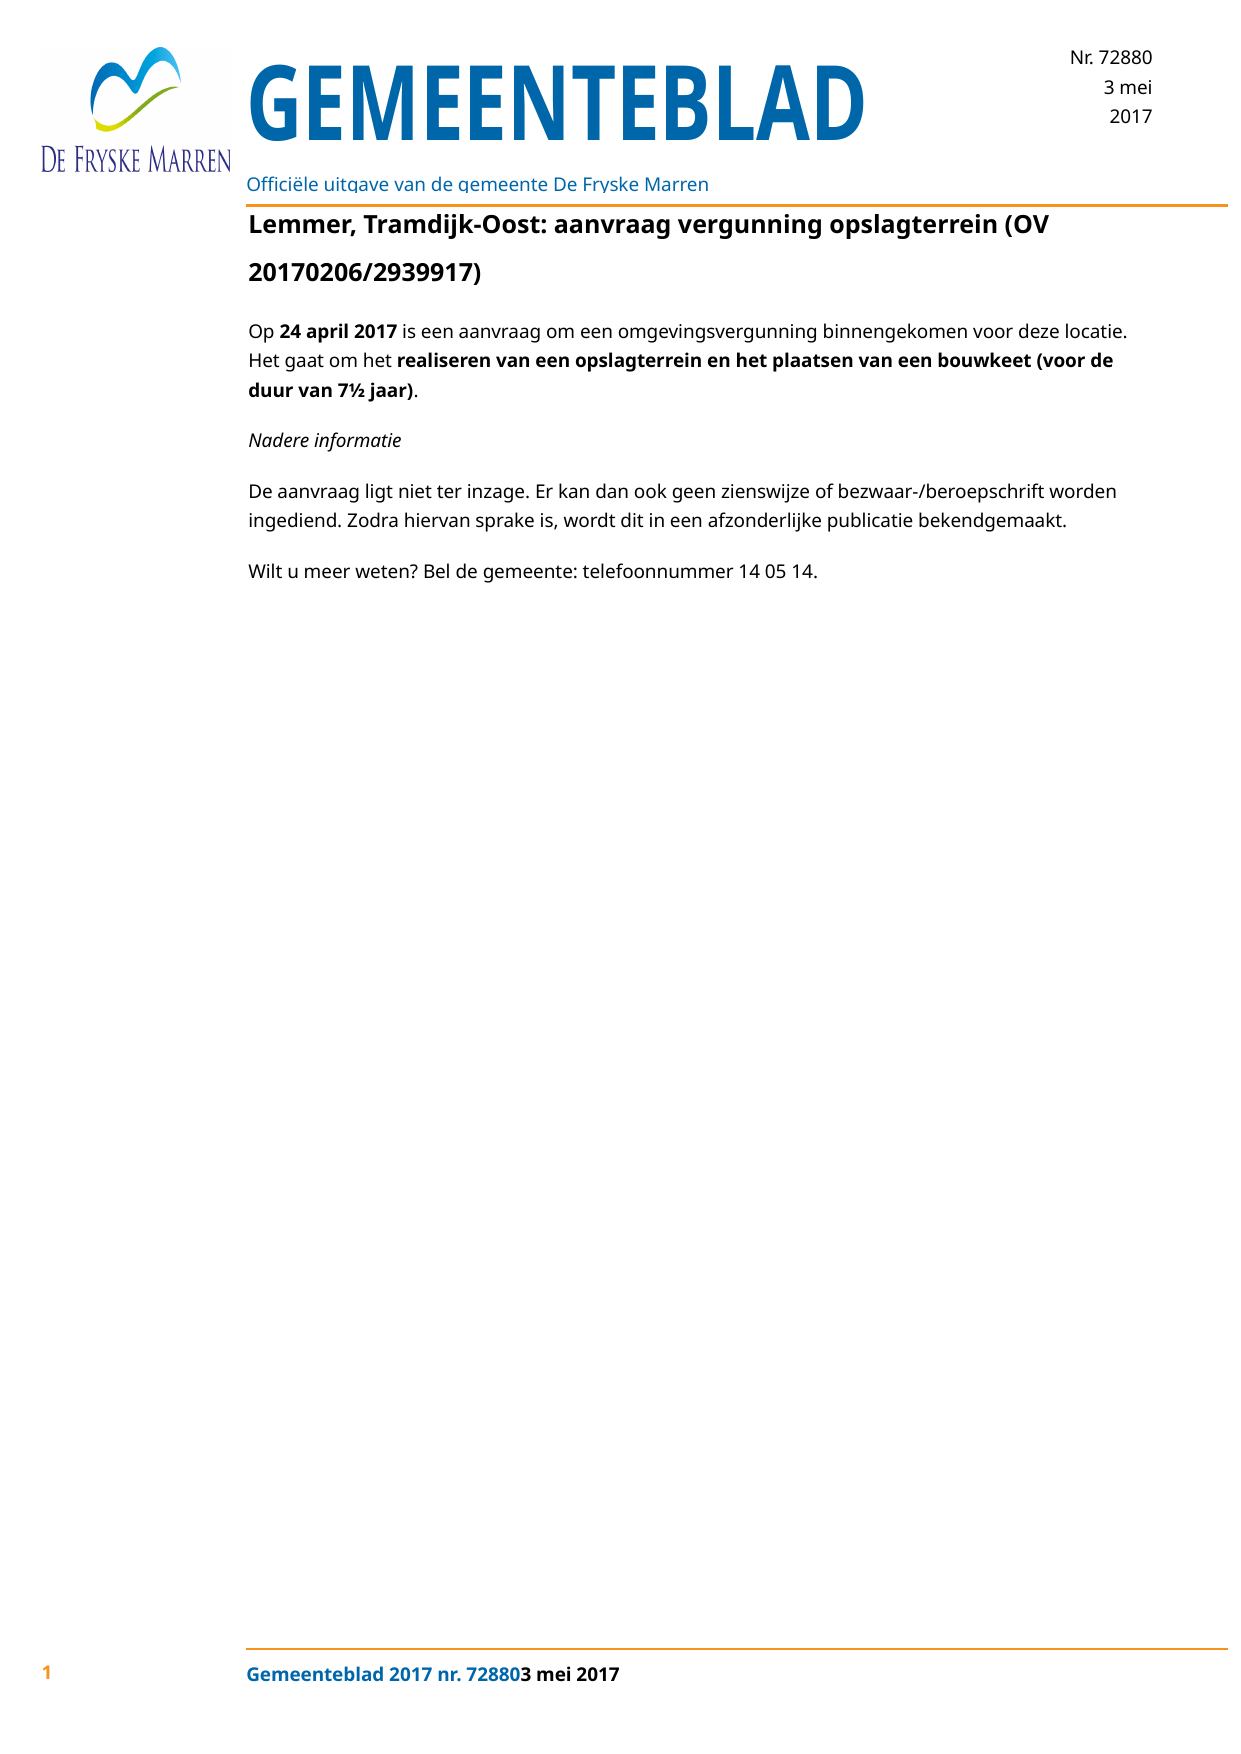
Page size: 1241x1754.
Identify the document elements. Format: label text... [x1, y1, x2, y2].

text Op 24 april 2017 is een aanvraag om een omgevingsvergunning binnengekomen voor deze locatie. Het gaat om het realiseren van een opslagterrein en het plaatsen van een bouwkeet (voor de duur van 7½ jaar). [248, 318, 1152, 403]
text De aanvraag ligt niet ter inzage. Er kan dan ook geen zienswijze of bezwaar-/beroepschrift worden ingediend. Zodra hiervan sprake is, wordt dit in een afzonderlijke publicatie bekendgemaakt. [248, 478, 1152, 533]
text Nadere informatie [248, 427, 1152, 453]
picture [41, 47, 231, 172]
text Lemmer, Tramdijk-Oost: aanvraag vergunning opslagterrein (OV 20170206/2939917) [248, 207, 1152, 288]
text Wilt u meer weten? Bel de gemeente: telefoonnummer 14 05 14. [248, 558, 1152, 584]
